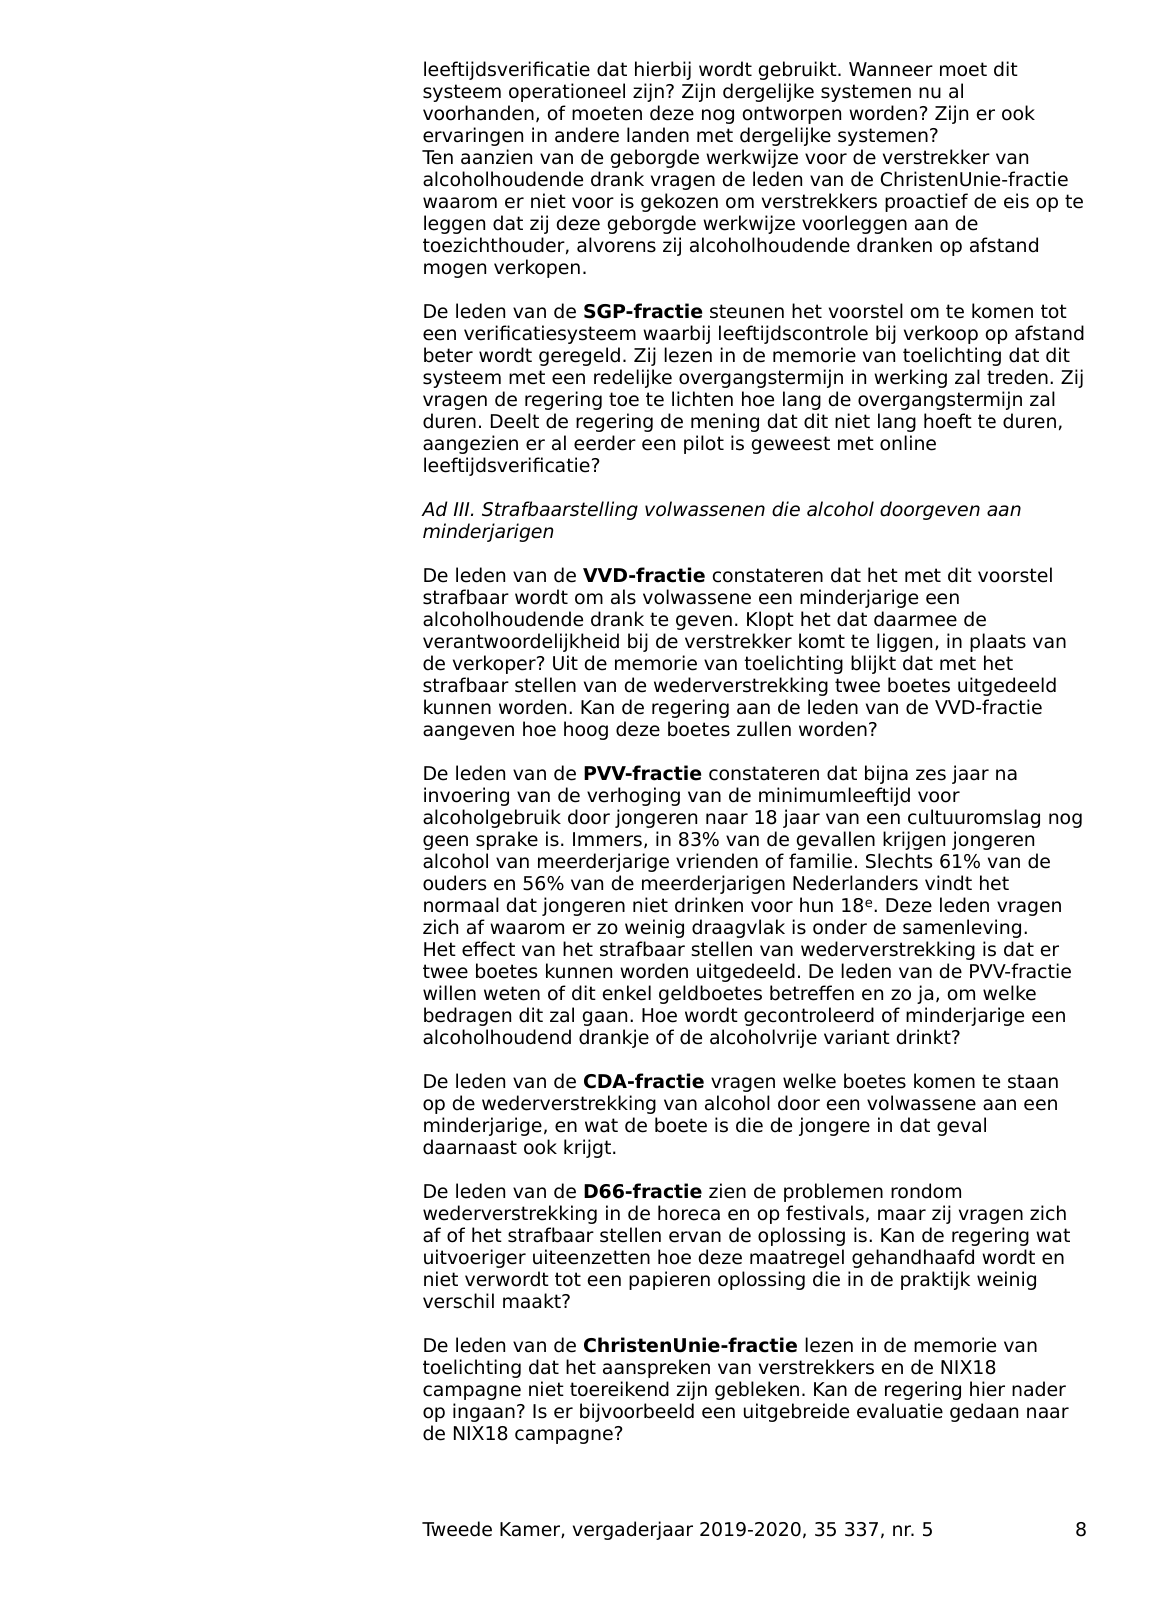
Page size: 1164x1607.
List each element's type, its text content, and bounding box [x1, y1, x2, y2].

text De leden van de VVD-fractie constateren dat het met dit voorstel strafbaar wordt om als volwassene een minderjarige een alcoholhoudende drank te geven. Klopt het dat daarmee de verantwoordelijkheid bij de verstrekker komt te liggen, in plaats van de verkoper? Uit de memorie van toelichting blijkt dat met het strafbaar stellen van de wederverstrekking twee boetes uitgedeeld kunnen worden. Kan de regering aan de leden van de VVD-fractie aangeven hoe hoog deze boetes zullen worden? [422, 565, 1087, 741]
text Ten aanzien van de geborgde werkwijze voor de verstrekker van alcoholhoudende drank vragen de leden van de ChristenUnie-fractie waarom er niet voor is gekozen om verstrekkers proactief de eis op te leggen dat zij deze geborgde werkwijze voorleggen aan de toezichthouder, alvorens zij alcoholhoudende dranken op afstand mogen verkopen. [422, 147, 1087, 279]
text De leden van de D66-fractie zien de problemen rondom wederverstrekking in de horeca en op festivals, maar zij vragen zich af of het strafbaar stellen ervan de oplossing is. Kan de regering wat uitvoeriger uiteenzetten hoe deze maatregel gehandhaafd wordt en niet verwordt tot een papieren oplossing die in de praktijk weinig verschil maakt? [422, 1181, 1087, 1313]
text De leden van de CDA-fractie vragen welke boetes komen te staan op de wederverstrekking van alcohol door een volwassene aan een minderjarige, en wat de boete is die de jongere in dat geval daarnaast ook krijgt. [422, 1071, 1087, 1159]
subtitle Ad III. Strafbaarstelling volwassenen die alcohol doorgeven aan minderjarigen [422, 499, 1087, 543]
text Het effect van het strafbaar stellen van wederverstrekking is dat er twee boetes kunnen worden uitgedeeld. De leden van de PVV-fractie willen weten of dit enkel geldboetes betreffen en zo ja, om welke bedragen dit zal gaan. Hoe wordt gecontroleerd of minderjarige een alcoholhoudend drankje of de alcoholvrije variant drinkt? [422, 939, 1087, 1049]
text De leden van de SGP-fractie steunen het voorstel om te komen tot een verificatiesysteem waarbij leeftijdscontrole bij verkoop op afstand beter wordt geregeld. Zij lezen in de memorie van toelichting dat dit systeem met een redelijke overgangstermijn in werking zal treden. Zij vragen de regering toe te lichten hoe lang de overgangstermijn zal duren. Deelt de regering de mening dat dit niet lang hoeft te duren, aangezien er al eerder een pilot is geweest met online leeftijdsverificatie? [422, 301, 1087, 477]
text De leden van de PVV-fractie constateren dat bijna zes jaar na invoering van de verhoging van de minimumleeftijd voor alcoholgebruik door jongeren naar 18 jaar van een cultuuromslag nog geen sprake is. Immers, in 83% van de gevallen krijgen jongeren alcohol van meerderjarige vrienden of familie. Slechts 61% van de ouders en 56% van de meerderjarigen Nederlanders vindt het normaal dat jongeren niet drinken voor hun 18e. Deze leden vragen zich af waarom er zo weinig draagvlak is onder de samenleving. [422, 763, 1087, 939]
text De leden van de ChristenUnie-fractie lezen in de memorie van toelichting dat het aanspreken van verstrekkers en de NIX18 campagne niet toereikend zijn gebleken. Kan de regering hier nader op ingaan? Is er bijvoorbeeld een uitgebreide evaluatie gedaan naar de NIX18 campagne? [422, 1335, 1087, 1445]
text leeftijdsverificatie dat hierbij wordt gebruikt. Wanneer moet dit systeem operationeel zijn? Zijn dergelijke systemen nu al voorhanden, of moeten deze nog ontworpen worden? Zijn er ook ervaringen in andere landen met dergelijke systemen? [422, 59, 1087, 147]
